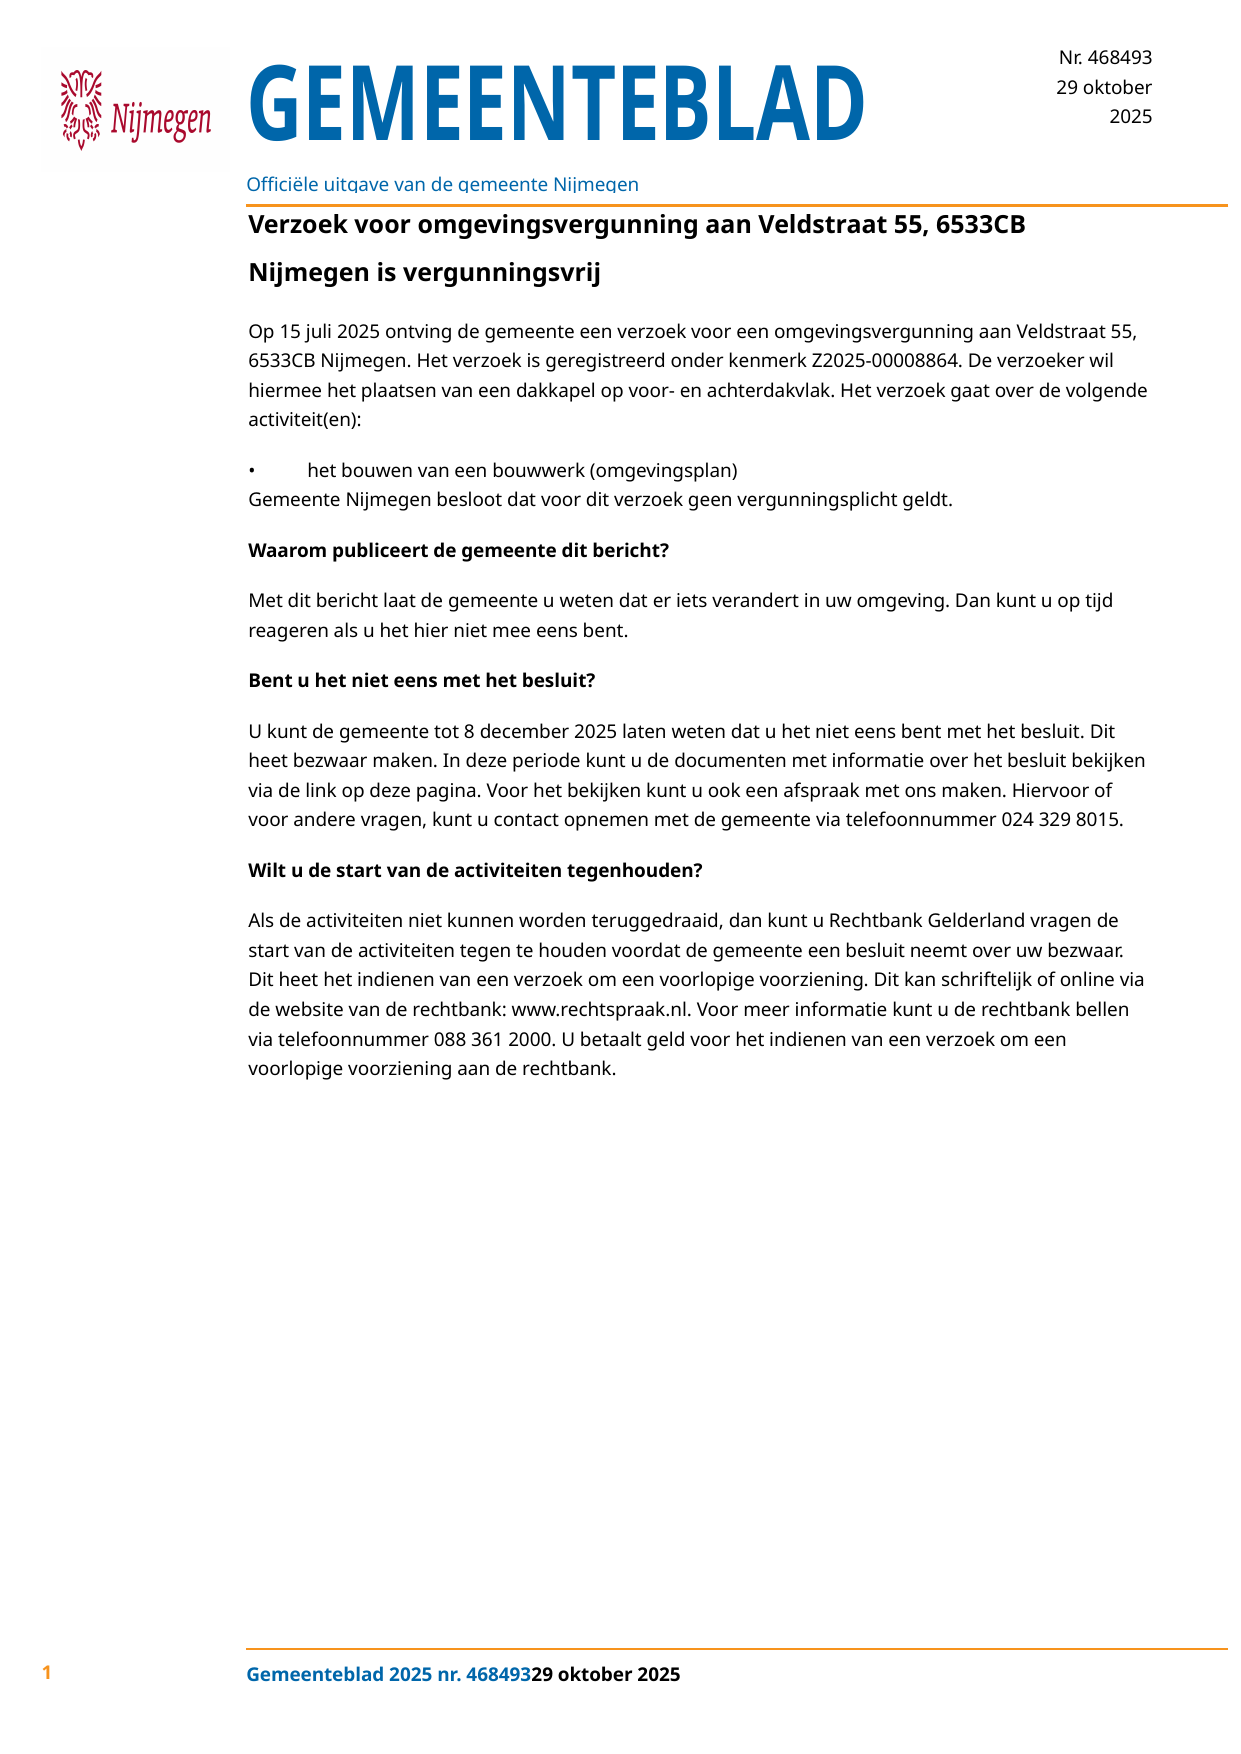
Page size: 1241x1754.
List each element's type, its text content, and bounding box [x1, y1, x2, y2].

text Als de activiteiten niet kunnen worden teruggedraaid, dan kunt u Rechtbank Gelderland vragen de start van de activiteiten tegen te houden voordat de gemeente een besluit neemt over uw bezwaar. Dit heet het indienen van een verzoek om een voorlopige voorziening. Dit kan schriftelijk of online via de website van de rechtbank: www.rechtspraak.nl. Voor meer informatie kunt u de rechtbank bellen via telefoonnummer 088 361 2000. U betaalt geld voor het indienen van een verzoek om een voorlopige voorziening aan de rechtbank. [248, 907, 1152, 1081]
text Bent u het niet eens met het besluit? [248, 667, 1152, 693]
text Met dit bericht laat de gemeente u weten dat er iets verandert in uw omgeving. Dan kunt u op tijd reageren als u het hier niet mee eens bent. [248, 587, 1152, 643]
picture [41, 47, 231, 172]
text U kunt de gemeente tot 8 december 2025 laten weten dat u het niet eens bent met het besluit. Dit heet bezwaar maken. In deze periode kunt u de documenten met informatie over het besluit bekijken via de link op deze pagina. Voor het bekijken kunt u ook een afspraak met ons maken. Hiervoor of voor andere vragen, kunt u contact opnemen met de gemeente via telefoonnummer 024 329 8015. [248, 718, 1152, 832]
text Verzoek voor omgevingsvergunning aan Veldstraat 55, 6533CB Nijmegen is vergunningsvrij [248, 207, 1152, 288]
text Wilt u de start van de activiteiten tegenhouden? [248, 857, 1152, 883]
list het bouwen van een bouwwerk (omgevingsplan) [248, 457, 1152, 483]
text Waarom publiceert de gemeente dit bericht? [248, 537, 1152, 563]
text Op 15 juli 2025 ontving de gemeente een verzoek voor een omgevingsvergunning aan Veldstraat 55, 6533CB Nijmegen. Het verzoek is geregistreerd onder kenmerk Z2025-00008864. De verzoeker wil hiermee het plaatsen van een dakkapel op voor- en achterdakvlak. Het verzoek gaat over de volgende activiteit(en): [248, 318, 1152, 432]
text Gemeente Nijmegen besloot dat voor dit verzoek geen vergunningsplicht geldt. [248, 487, 1152, 512]
